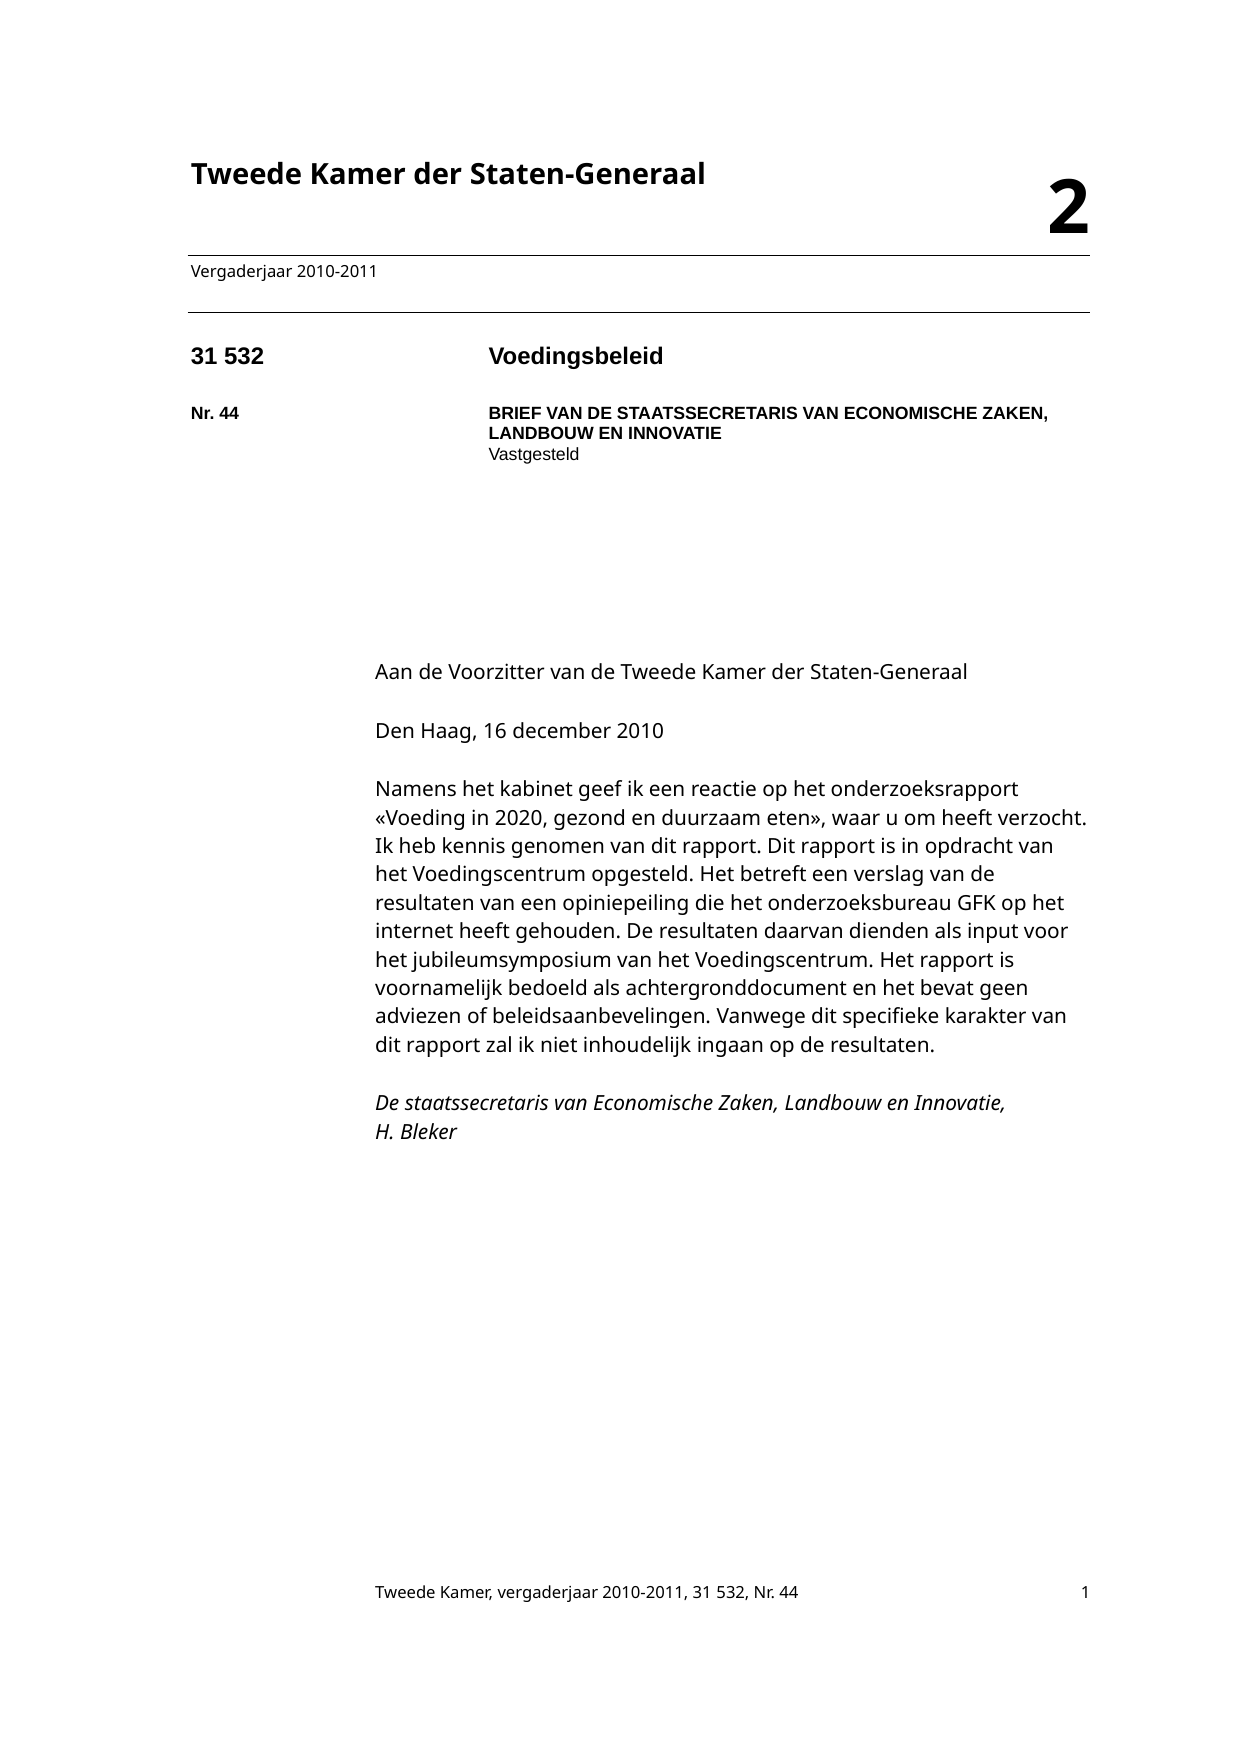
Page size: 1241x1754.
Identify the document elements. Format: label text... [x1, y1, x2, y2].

table_cell [485, 313, 1090, 339]
table_cell Vergaderjaar 2010-2011 [188, 256, 485, 312]
table_cell Voedingsbeleid [485, 339, 1090, 399]
text H. Bleker [375, 1117, 1090, 1145]
table_cell [485, 256, 1090, 312]
table_cell Nr. 44 [188, 399, 485, 539]
text Namens het kabinet geef ik een reactie op het onderzoeksrapport «Voeding in 2020, gezond en duurzaam eten», waar u om heeft verzocht. Ik heb kennis genomen van dit rapport. Dit rapport is in opdracht van het Voedingscentrum opgesteld. Het betreft een verslag van de resultaten van een opiniepeiling die het onderzoeksbureau GFK op het internet heeft gehouden. De resultaten daarvan dienden als input voor het jubileumsymposium van het Voedingscentrum. Het rapport is voornamelijk bedoeld als achtergronddocument en het bevat geen adviezen of beleidsaanbevelingen. Vanwege dit specifieke karakter van dit rapport zal ik niet inhoudelijk ingaan op de resultaten. [375, 774, 1090, 1058]
text De staatssecretaris van Economische Zaken, Landbouw en Innovatie, [375, 1088, 1090, 1117]
table_header Tweede Kamer der Staten-Generaal [188, 150, 909, 255]
table_header 2 [910, 150, 1090, 255]
text Den Haag, 16 december 2010 [375, 716, 1090, 744]
table_cell [188, 313, 485, 339]
table_cell 31 532 [188, 339, 485, 399]
table_cell BRIEF VAN DE STAATSSECRETARIS VAN ECONOMISCHE ZAKEN, LANDBOUW EN INNOVATIE Vastgesteld [485, 399, 1090, 539]
text Aan de Voorzitter van de Tweede Kamer der Staten-Generaal [375, 657, 1090, 686]
